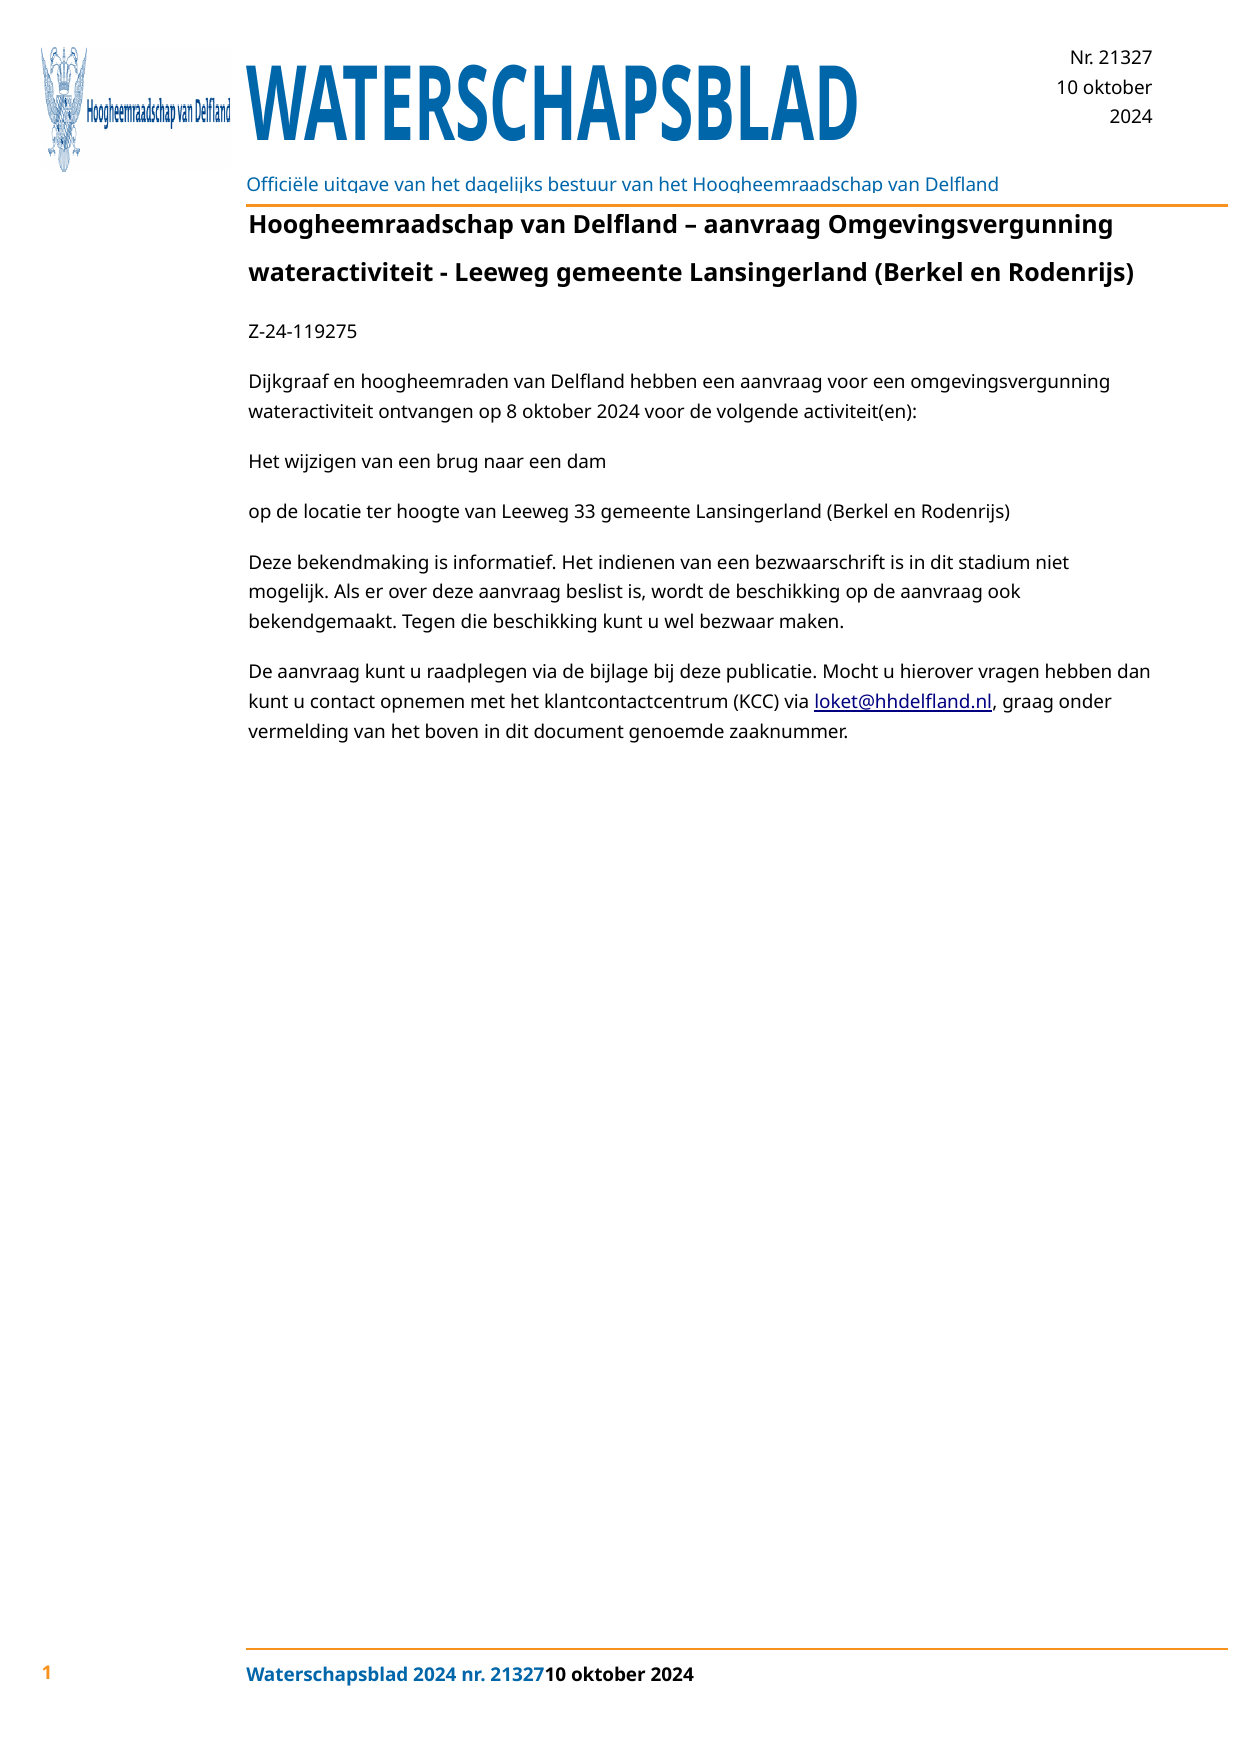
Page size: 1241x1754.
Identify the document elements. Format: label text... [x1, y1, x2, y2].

text op de locatie ter hoogte van Leeweg 33 gemeente Lansingerland (Berkel en Rodenrijs) [248, 499, 1152, 524]
text Z-24-119275 [248, 318, 1152, 344]
picture [41, 47, 231, 172]
text Deze bekendmaking is informatief. Het indienen van een bezwaarschrift is in dit stadium niet mogelijk. Als er over deze aanvraag beslist is, wordt de beschikking op de aanvraag ook bekendgemaakt. Tegen die beschikking kunt u wel bezwaar maken. [248, 549, 1152, 634]
text Dijkgraaf en hoogheemraden van Delfland hebben een aanvraag voor een omgevingsvergunning wateractiviteit ontvangen op 8 oktober 2024 voor de volgende activiteit(en): [248, 368, 1152, 424]
text Hoogheemraadschap van Delfland – aanvraag Omgevingsvergunning wateractiviteit - Leeweg gemeente Lansingerland (Berkel en Rodenrijs) [248, 207, 1152, 288]
text Het wijzigen van een brug naar een dam [248, 448, 1152, 474]
text De aanvraag kunt u raadplegen via de bijlage bij deze publicatie. Mocht u hierover vragen hebben dan kunt u contact opnemen met het klantcontactcentrum (KCC) via loket@hhdelfland.nl, graag onder vermelding van het boven in dit document genoemde zaaknummer. [248, 659, 1152, 744]
